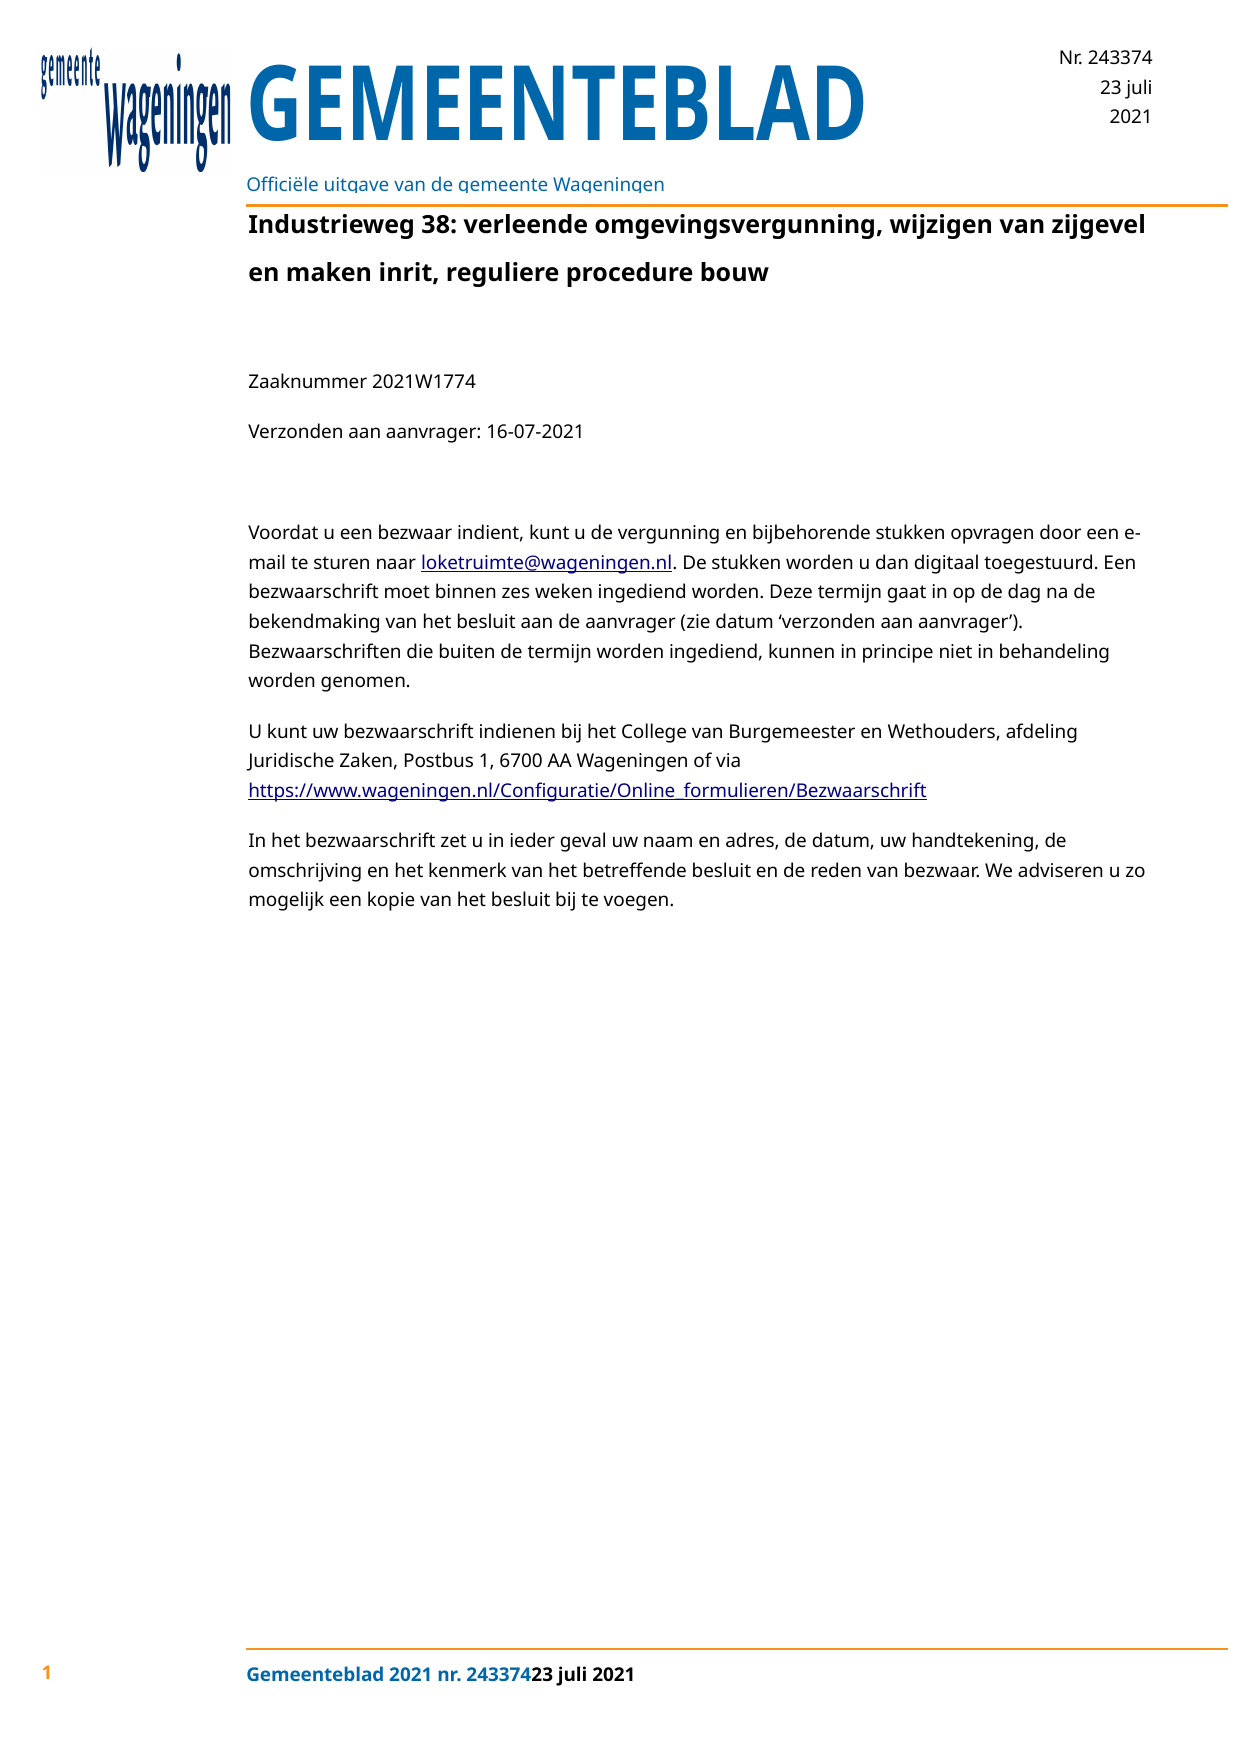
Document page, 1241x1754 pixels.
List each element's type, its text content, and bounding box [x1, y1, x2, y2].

text Verzonden aan aanvrager: 16-07-2021 [248, 419, 1152, 444]
text Industrieweg 38: verleende omgevingsvergunning, wijzigen van zijgevel en maken inrit, reguliere procedure bouw [248, 207, 1152, 288]
text Voordat u een bezwaar indient, kunt u de vergunning en bijbehorende stukken opvragen door een e-mail te sturen naar loketruimte@wageningen.nl. De stukken worden u dan digitaal toegestuurd. Een bezwaarschrift moet binnen zes weken ingediend worden. Deze termijn gaat in op de dag na de bekendmaking van het besluit aan de aanvrager (zie datum ‘verzonden aan aanvrager’). Bezwaarschriften die buiten de termijn worden ingediend, kunnen in principe niet in behandeling worden genomen. [248, 519, 1152, 693]
text U kunt uw bezwaarschrift indienen bij het College van Burgemeester en Wethouders, afdeling Juridische Zaken, Postbus 1, 6700 AA Wageningen of via https://www.wageningen.nl/Configuratie/Online_formulieren/Bezwaarschrift [248, 718, 1152, 803]
picture [41, 47, 231, 172]
text In het bezwaarschrift zet u in ieder geval uw naam en adres, de datum, uw handtekening, de omschrijving en het kenmerk van het betreffende besluit en de reden van bezwaar. We adviseren u zo mogelijk een kopie van het besluit bij te voegen. [248, 827, 1152, 912]
text Zaaknummer 2021W1774 [248, 368, 1152, 394]
